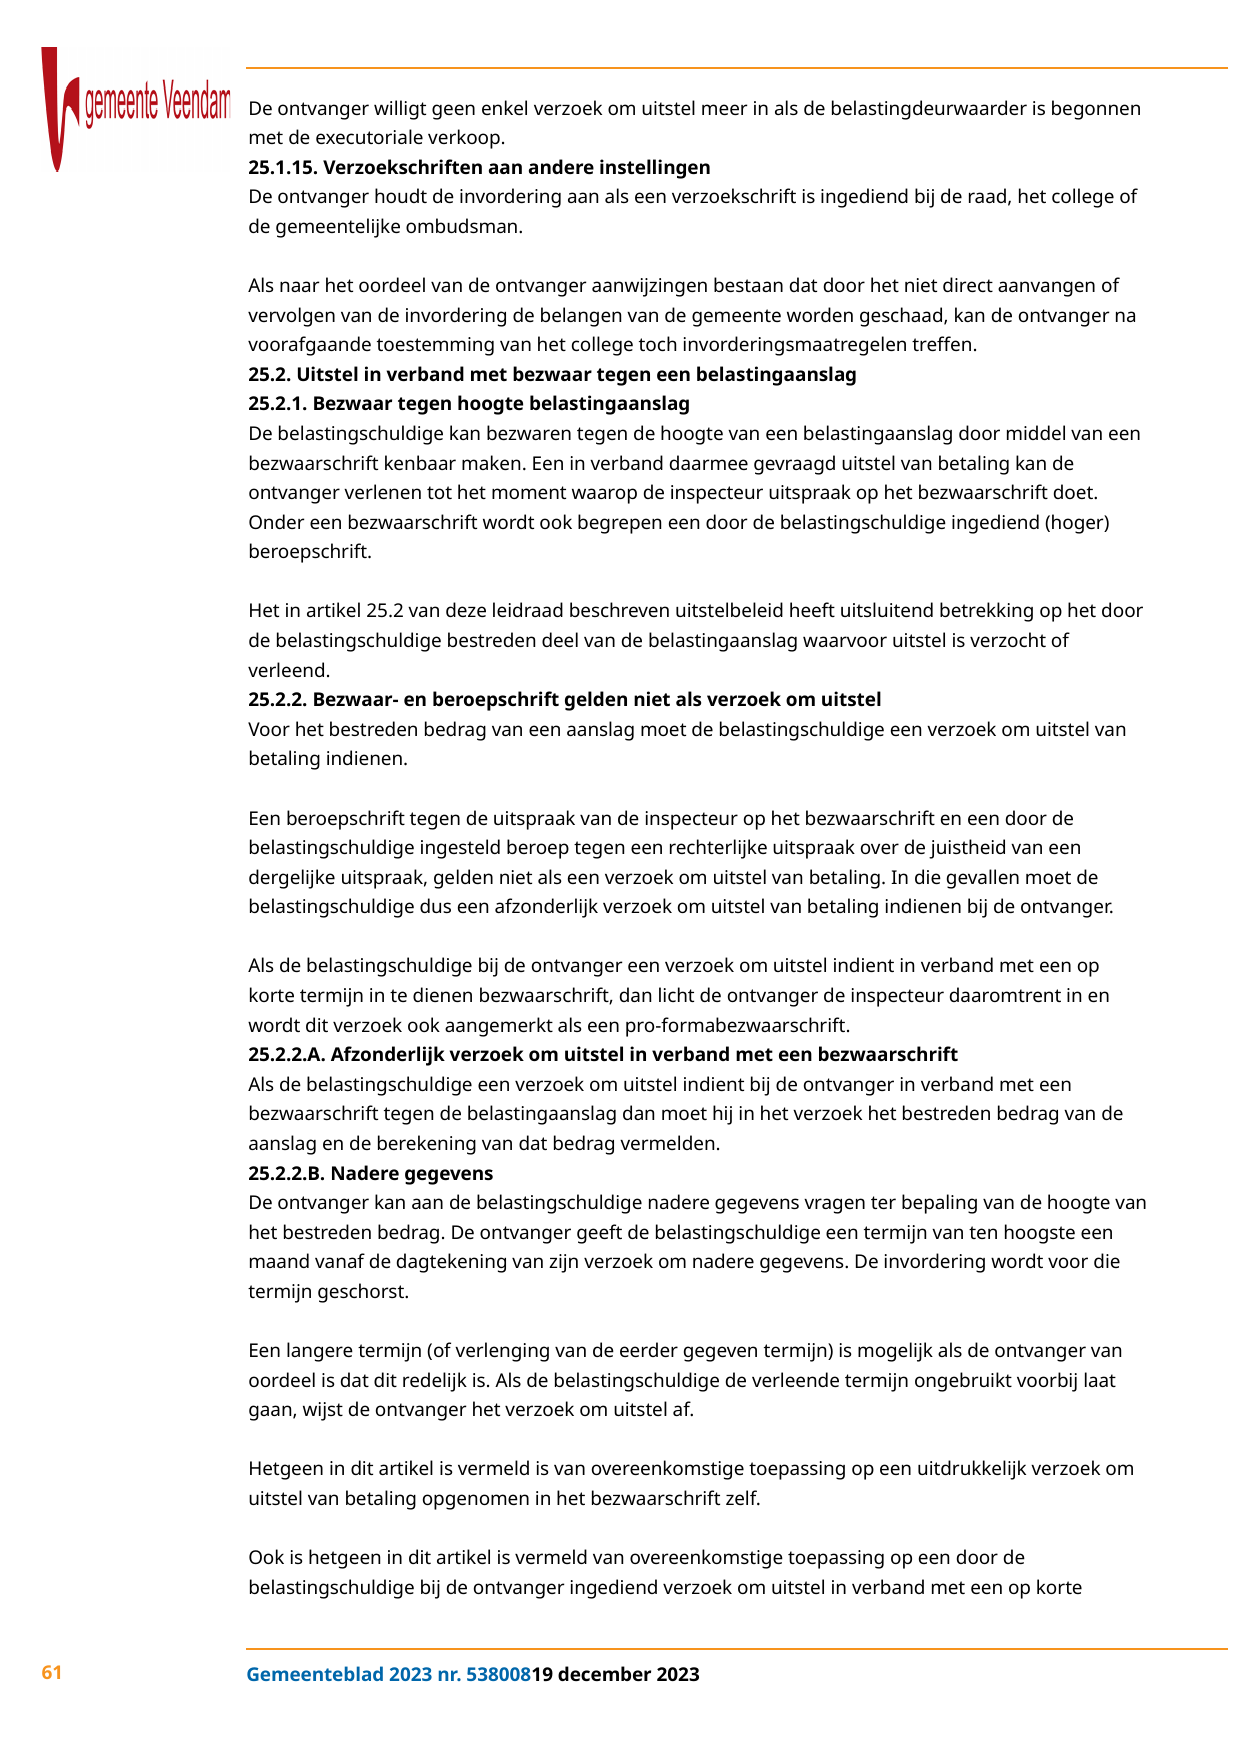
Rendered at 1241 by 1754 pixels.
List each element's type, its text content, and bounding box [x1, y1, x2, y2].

text 25.1.15. Verzoekschriften aan andere instellingen [248, 154, 1152, 180]
text Ook is hetgeen in dit artikel is vermeld van overeenkomstige toepassing op een door de belastingschuldige bij de ontvanger ingediend verzoek om uitstel in verband met een op korte [248, 1544, 1152, 1600]
text 25.2.2. Bezwaar- en beroepschrift gelden niet als verzoek om uitstel [248, 686, 1152, 712]
text De belastingschuldige kan bezwaren tegen de hoogte van een belastingaanslag door middel van een bezwaarschrift kenbaar maken. Een in verband daarmee gevraagd uitstel van betaling kan de ontvanger verlenen tot het moment waarop de inspecteur uitspraak op het bezwaarschrift doet. Onder een bezwaarschrift wordt ook begrepen een door de belastingschuldige ingediend (hoger) beroepschrift. [248, 420, 1152, 564]
text Een langere termijn (of verlenging van de eerder gegeven termijn) is mogelijk als de ontvanger van oordeel is dat dit redelijk is. Als de belastingschuldige de verleende termijn ongebruikt voorbij laat gaan, wijst de ontvanger het verzoek om uitstel af. [248, 1337, 1152, 1422]
text 25.2. Uitstel in verband met bezwaar tegen een belastingaanslag [248, 361, 1152, 387]
text 25.2.2.A. Afzonderlijk verzoek om uitstel in verband met een bezwaarschrift [248, 1041, 1152, 1067]
text Voor het bestreden bedrag van een aanslag moet de belastingschuldige een verzoek om uitstel van betaling indienen. [248, 716, 1152, 771]
text 25.2.2.B. Nadere gegevens [248, 1160, 1152, 1186]
text De ontvanger houdt de invordering aan als een verzoekschrift is ingediend bij de raad, het college of de gemeentelijke ombudsman. [248, 183, 1152, 239]
picture [41, 47, 231, 172]
text De ontvanger willigt geen enkel verzoek om uitstel meer in als de belastingdeurwaarder is begonnen met de executoriale verkoop. [248, 95, 1152, 150]
text Het in artikel 25.2 van deze leidraad beschreven uitstelbeleid heeft uitsluitend betrekking op het door de belastingschuldige bestreden deel van de belastingaanslag waarvoor uitstel is verzocht of verleend. [248, 598, 1152, 683]
text Als de belastingschuldige bij de ontvanger een verzoek om uitstel indient in verband met een op korte termijn in te dienen bezwaarschrift, dan licht de ontvanger de inspecteur daaromtrent in en wordt dit verzoek ook aangemerkt als een pro-formabezwaarschrift. [248, 953, 1152, 1038]
text 25.2.1. Bezwaar tegen hoogte belastingaanslag [248, 391, 1152, 416]
text Een beroepschrift tegen de uitspraak van de inspecteur op het bezwaarschrift en een door de belastingschuldige ingesteld beroep tegen een rechterlijke uitspraak over de juistheid van een dergelijke uitspraak, gelden niet als een verzoek om uitstel van betaling. In die gevallen moet de belastingschuldige dus een afzonderlijk verzoek om uitstel van betaling indienen bij de ontvanger. [248, 805, 1152, 919]
text De ontvanger kan aan de belastingschuldige nadere gegevens vragen ter bepaling van de hoogte van het bestreden bedrag. De ontvanger geeft de belastingschuldige een termijn van ten hoogste een maand vanaf de dagtekening van zijn verzoek om nadere gegevens. De invordering wordt voor die termijn geschorst. [248, 1189, 1152, 1304]
text Hetgeen in dit artikel is vermeld is van overeenkomstige toepassing op een uitdrukkelijk verzoek om uitstel van betaling opgenomen in het bezwaarschrift zelf. [248, 1456, 1152, 1511]
text Als de belastingschuldige een verzoek om uitstel indient bij de ontvanger in verband met een bezwaarschrift tegen de belastingaanslag dan moet hij in het verzoek het bestreden bedrag van de aanslag en de berekening van dat bedrag vermelden. [248, 1071, 1152, 1156]
text Als naar het oordeel van de ontvanger aanwijzingen bestaan dat door het niet direct aanvangen of vervolgen van de invordering de belangen van de gemeente worden geschaad, kan de ontvanger na voorafgaande toestemming van het college toch invorderingsmaatregelen treffen. [248, 272, 1152, 357]
